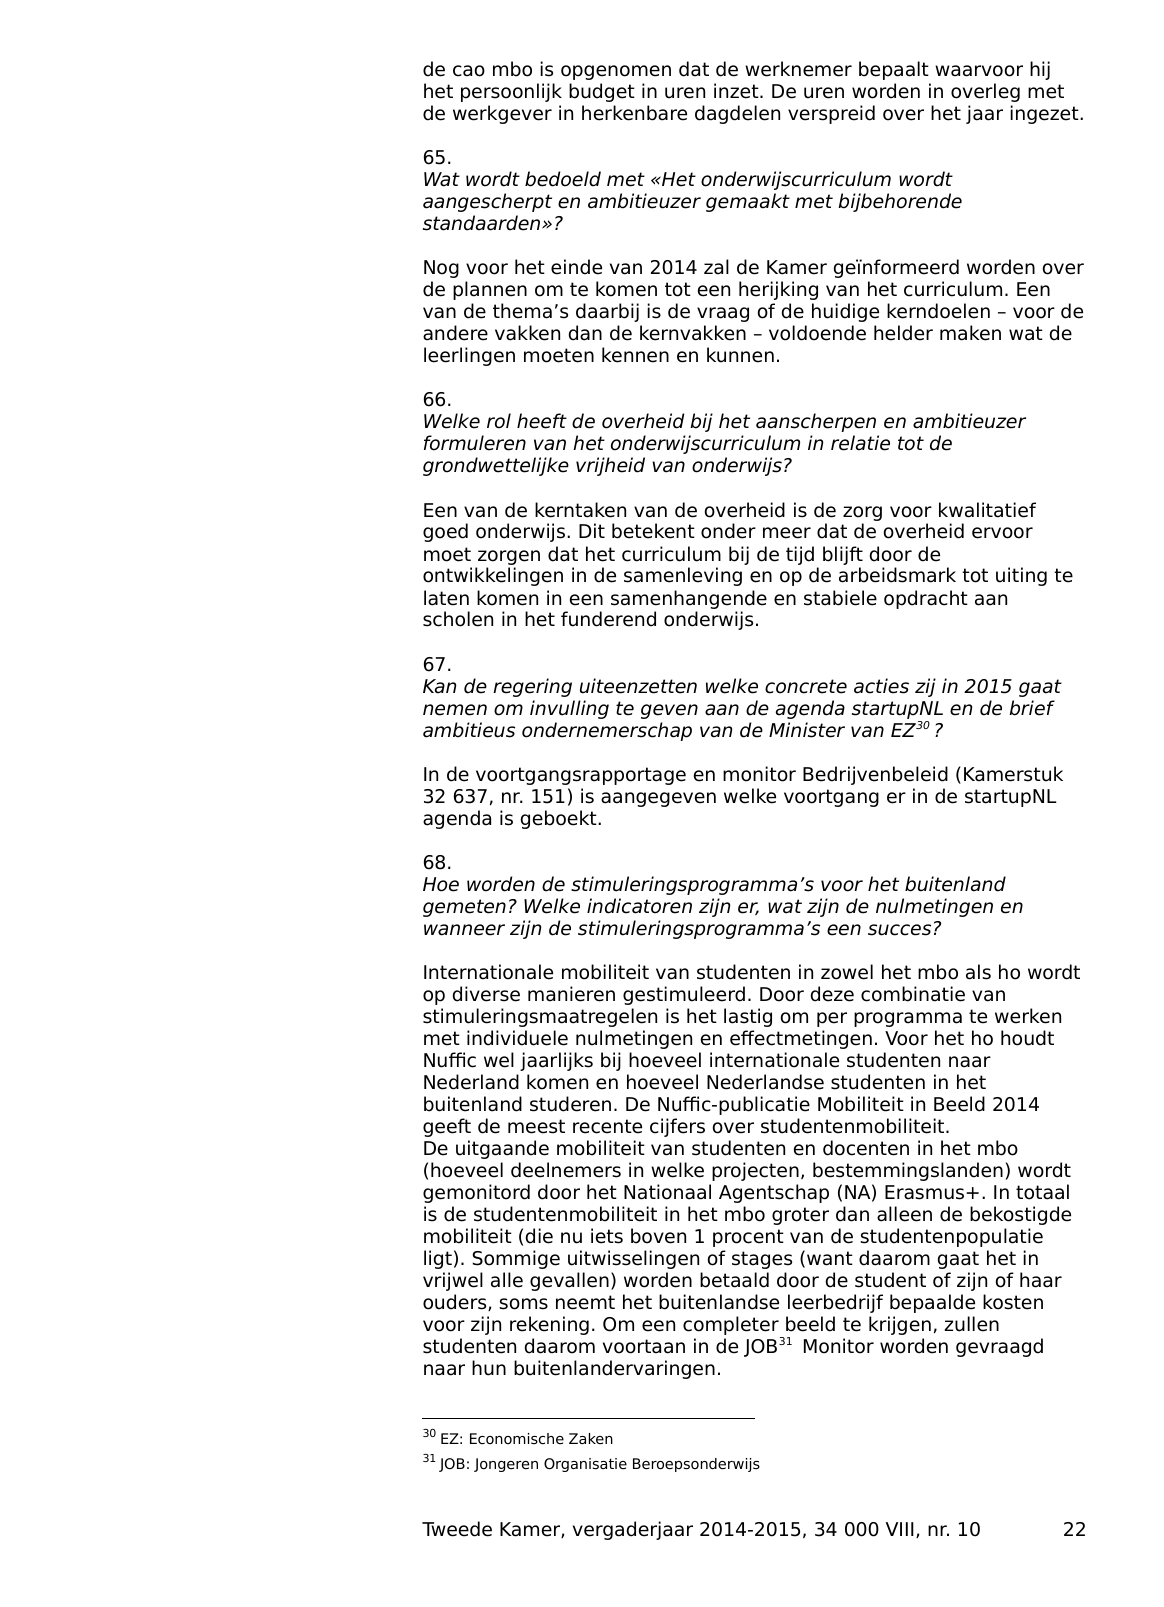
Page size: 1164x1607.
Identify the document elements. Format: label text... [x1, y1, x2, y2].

text 68. [422, 852, 1087, 874]
text Internationale mobiliteit van studenten in zowel het mbo als ho wordt op diverse manieren gestimuleerd. Door deze combinatie van stimuleringsmaatregelen is het lastig om per programma te werken met individuele nulmetingen en effectmetingen. Voor het ho houdt Nuffic wel jaarlijks bij hoeveel internationale studenten naar Nederland komen en hoeveel Nederlandse studenten in het buitenland studeren. De Nuffic-publicatie Mobiliteit in Beeld 2014 geeft de meest recente cijfers over studentenmobiliteit. [422, 962, 1087, 1138]
text 67. [422, 653, 1087, 676]
text 66. [422, 389, 1087, 411]
text Hoe worden de stimuleringsprogramma’s voor het buitenland gemeten? Welke indicatoren zijn er, wat zijn de nulmetingen en wanneer zijn de stimuleringsprogramma’s een succes? [422, 874, 1087, 940]
text JOB: Jongeren Organisatie Beroepsonderwijs [422, 1452, 1087, 1474]
text Een van de kerntaken van de overheid is de zorg voor kwalitatief goed onderwijs. Dit betekent onder meer dat de overheid ervoor moet zorgen dat het curriculum bij de tijd blijft door de ontwikkelingen in de samenleving en op de arbeidsmark tot uiting te laten komen in een samenhangende en stabiele opdracht aan scholen in het funderend onderwijs. [422, 499, 1087, 631]
text De uitgaande mobiliteit van studenten en docenten in het mbo (hoeveel deelnemers in welke projecten, bestemmingslanden) wordt gemonitord door het Nationaal Agentschap (NA) Erasmus+. In totaal is de studentenmobiliteit in het mbo groter dan alleen de bekostigde mobiliteit (die nu iets boven 1 procent van de studentenpopulatie ligt). Sommige uitwisselingen of stages (want daarom gaat het in vrijwel alle gevallen) worden betaald door de student of zijn of haar ouders, soms neemt het buitenlandse leerbedrijf bepaalde kosten voor zijn rekening. Om een completer beeld te krijgen, zullen studenten daarom voortaan in de JOB Monitor worden gevraagd naar hun buitenlandervaringen. [422, 1138, 1087, 1379]
text Kan de regering uiteenzetten welke concrete acties zij in 2015 gaat nemen om invulling te geven aan de agenda startupNL en de brief ambitieus ondernemerschap van de Minister van EZ? [422, 676, 1087, 741]
text Wat wordt bedoeld met «Het onderwijscurriculum wordt aangescherpt en ambitieuzer gemaakt met bijbehorende standaarden»? [422, 169, 1087, 235]
text Nog voor het einde van 2014 zal de Kamer geïnformeerd worden over de plannen om te komen tot een herijking van het curriculum. Een van de thema’s daarbij is de vraag of de huidige kerndoelen – voor de andere vakken dan de kernvakken – voldoende helder maken wat de leerlingen moeten kennen en kunnen. [422, 257, 1087, 367]
text EZ: Economische Zaken [422, 1427, 1087, 1449]
text de cao mbo is opgenomen dat de werknemer bepaalt waarvoor hij het persoonlijk budget in uren inzet. De uren worden in overleg met de werkgever in herkenbare dagdelen verspreid over het jaar ingezet. [422, 59, 1087, 125]
text In de voortgangsrapportage en monitor Bedrijvenbeleid (Kamerstuk 32 637, nr. 151) is aangegeven welke voortgang er in de startupNL agenda is geboekt. [422, 764, 1087, 829]
text Welke rol heeft de overheid bij het aanscherpen en ambitieuzer formuleren van het onderwijscurriculum in relatie tot de grondwettelijke vrijheid van onderwijs? [422, 411, 1087, 477]
text 65. [422, 147, 1087, 169]
